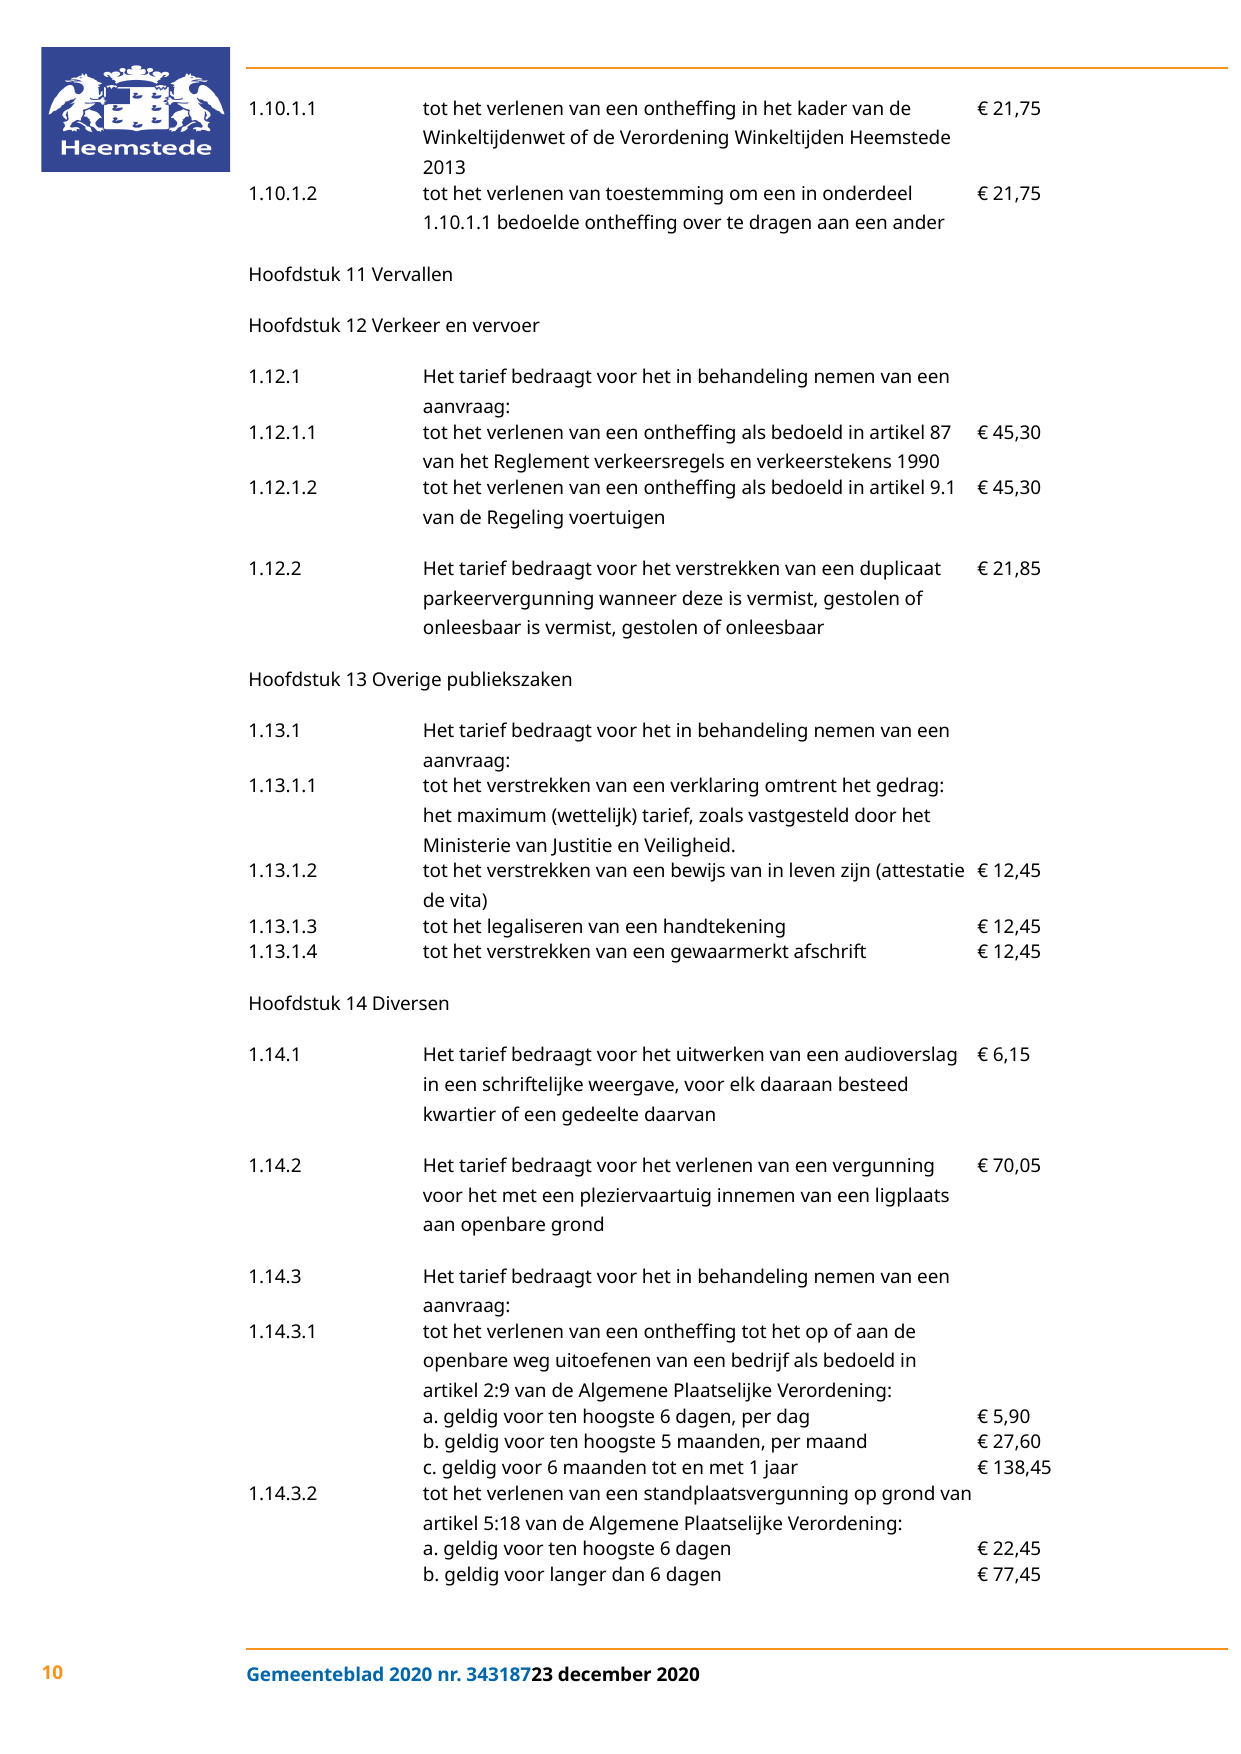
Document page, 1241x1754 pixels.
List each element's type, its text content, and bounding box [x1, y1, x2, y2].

picture [41, 47, 231, 172]
table_cell [423, 235, 977, 261]
table_cell € 21,75 [977, 180, 1152, 235]
table_cell [248, 1237, 423, 1263]
table_cell € 22,45 [977, 1536, 1152, 1561]
table_cell 1.14.3.2 [248, 1480, 423, 1536]
table_cell tot het verstrekken van een gewaarmerkt afschrift [423, 939, 977, 964]
table_cell 1.13.1.3 [248, 913, 423, 939]
table_cell [977, 718, 1152, 773]
table_cell € 27,60 [977, 1429, 1152, 1454]
table_cell Het tarief bedraagt voor het verlenen van een vergunning voor het met een pleziervaartuig innemen van een ligplaats aan openbare grond [423, 1152, 977, 1237]
table_cell 1.14.3 [248, 1263, 423, 1318]
table_cell € 45,30 [977, 419, 1152, 474]
table_cell [977, 261, 1152, 286]
table_cell [248, 1429, 423, 1454]
table_cell [977, 286, 1152, 312]
table_cell tot het verstrekken van een bewijs van in leven zijn (attestatie de vita) [423, 858, 977, 913]
table_cell Hoofdstuk 14 Diversen [248, 990, 977, 1016]
table_cell [248, 1016, 423, 1042]
table_cell [977, 773, 1152, 858]
table_cell [977, 1263, 1152, 1318]
table_cell € 12,45 [977, 939, 1152, 964]
table_cell [977, 530, 1152, 555]
table_cell Het tarief bedraagt voor het uitwerken van een audioverslag in een schriftelijke weergave, voor elk daaraan besteed kwartier of een gedeelte daarvan [423, 1042, 977, 1126]
table_cell € 77,45 [977, 1561, 1152, 1587]
table_cell 1.13.1.4 [248, 939, 423, 964]
table_cell 1.14.1 [248, 1042, 423, 1126]
table_cell [977, 666, 1152, 692]
table_cell tot het verlenen van toestemming om een in onderdeel 1.10.1.1 bedoelde ontheffing over te dragen aan een ander [423, 180, 977, 235]
table_cell [977, 1480, 1152, 1536]
table_cell tot het legaliseren van een handtekening [423, 913, 977, 939]
table_cell Het tarief bedraagt voor het verstrekken van een duplicaat parkeervergunning wanneer deze is vermist, gestolen of onleesbaar is vermist, gestolen of onleesbaar [423, 555, 977, 640]
table_cell 1.12.2 [248, 555, 423, 640]
table_cell [423, 964, 977, 990]
table_cell [248, 286, 423, 312]
table_cell [423, 1126, 977, 1152]
table_cell Het tarief bedraagt voor het in behandeling nemen van een aanvraag: [423, 1263, 977, 1318]
table_cell 1.12.1 [248, 364, 423, 419]
table_cell € 70,05 [977, 1152, 1152, 1237]
table_cell a. geldig voor ten hoogste 6 dagen, per dag [423, 1403, 977, 1429]
table_cell a. geldig voor ten hoogste 6 dagen [423, 1536, 977, 1561]
table_cell [423, 338, 977, 364]
table_cell Het tarief bedraagt voor het in behandeling nemen van een aanvraag: [423, 364, 977, 419]
table_cell [977, 964, 1152, 990]
table_cell [977, 692, 1152, 717]
table_cell € 45,30 [977, 474, 1152, 529]
table_cell € 21,85 [977, 555, 1152, 640]
table_cell € 5,90 [977, 1403, 1152, 1429]
table_cell b. geldig voor ten hoogste 5 maanden, per maand [423, 1429, 977, 1454]
table_cell [423, 530, 977, 555]
table_cell tot het verlenen van een ontheffing in het kader van de Winkeltijdenwet of de Verordening Winkeltijden Heemstede 2013 [423, 95, 977, 180]
table_cell [423, 286, 977, 312]
table_cell [423, 640, 977, 666]
table_cell [248, 692, 423, 717]
table_cell Het tarief bedraagt voor het in behandeling nemen van een aanvraag: [423, 718, 977, 773]
table_cell [977, 1237, 1152, 1263]
table_cell € 6,15 [977, 1042, 1152, 1126]
table_cell Hoofdstuk 13 Overige publiekszaken [248, 666, 977, 692]
table_cell [977, 1126, 1152, 1152]
table_cell 1.13.1.1 [248, 773, 423, 858]
table_cell [248, 1561, 423, 1587]
table_cell € 12,45 [977, 913, 1152, 939]
table_cell tot het verlenen van een ontheffing als bedoeld in artikel 87 van het Reglement verkeersregels en verkeerstekens 1990 [423, 419, 977, 474]
table_cell [248, 235, 423, 261]
table_cell c. geldig voor 6 maanden tot en met 1 jaar [423, 1455, 977, 1480]
table_cell 1.13.1.2 [248, 858, 423, 913]
table_cell 1.10.1.2 [248, 180, 423, 235]
table_cell 1.12.1.2 [248, 474, 423, 529]
table_cell tot het verlenen van een standplaatsvergunning op grond van artikel 5:18 van de Algemene Plaatselijke Verordening: [423, 1480, 977, 1536]
table_cell [977, 338, 1152, 364]
table_cell [248, 1455, 423, 1480]
table_cell [977, 364, 1152, 419]
table_cell Hoofdstuk 12 Verkeer en vervoer [248, 312, 977, 338]
table_cell [423, 1016, 977, 1042]
table_cell 1.13.1 [248, 718, 423, 773]
table_cell b. geldig voor langer dan 6 dagen [423, 1561, 977, 1587]
table_cell [977, 640, 1152, 666]
table_cell tot het verlenen van een ontheffing als bedoeld in artikel 9.1 van de Regeling voertuigen [423, 474, 977, 529]
table_cell [977, 990, 1152, 1016]
table_cell 1.12.1.1 [248, 419, 423, 474]
table_cell [423, 692, 977, 717]
table_cell [248, 640, 423, 666]
table_cell [977, 235, 1152, 261]
table_cell 1.14.2 [248, 1152, 423, 1237]
table_cell [248, 530, 423, 555]
table_cell 1.14.3.1 [248, 1318, 423, 1403]
table_cell [977, 1016, 1152, 1042]
table_cell Hoofdstuk 11 Vervallen [248, 261, 977, 286]
table_cell [248, 1536, 423, 1561]
table_cell [248, 1403, 423, 1429]
table_cell [977, 312, 1152, 338]
table_cell [248, 338, 423, 364]
table_cell € 21,75 [977, 95, 1152, 180]
table_cell tot het verstrekken van een verklaring omtrent het gedrag: het maximum (wettelijk) tarief, zoals vastgesteld door het Ministerie van Justitie en Veiligheid. [423, 773, 977, 858]
table_cell [423, 1237, 977, 1263]
table_cell tot het verlenen van een ontheffing tot het op of aan de openbare weg uitoefenen van een bedrijf als bedoeld in artikel 2:9 van de Algemene Plaatselijke Verordening: [423, 1318, 977, 1403]
table_cell € 12,45 [977, 858, 1152, 913]
table_cell 1.10.1.1 [248, 95, 423, 180]
table_cell € 138,45 [977, 1455, 1152, 1480]
table_cell [248, 1126, 423, 1152]
table_cell [977, 1318, 1152, 1403]
table_cell [248, 964, 423, 990]
